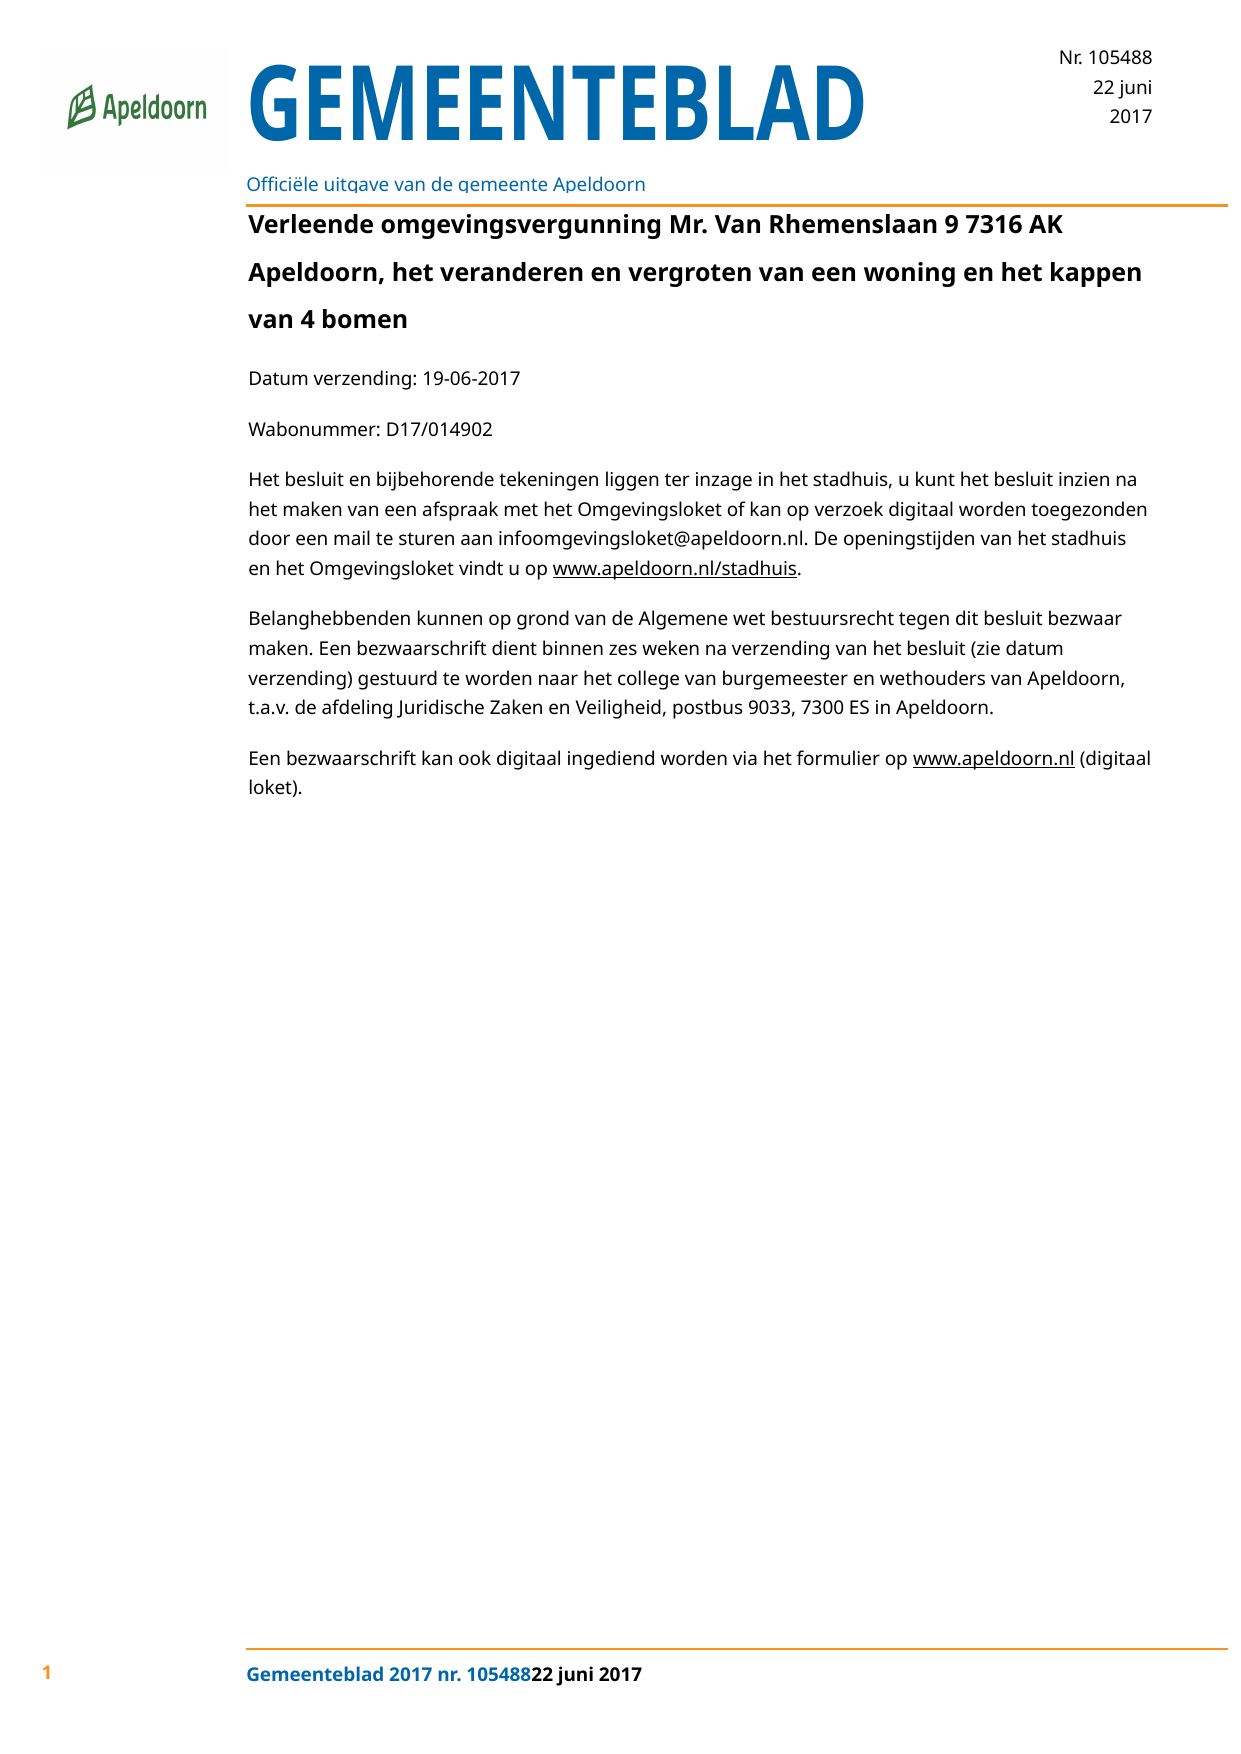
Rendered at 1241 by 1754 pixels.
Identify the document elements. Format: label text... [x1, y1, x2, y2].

text Verleende omgevingsvergunning Mr. Van Rhemenslaan 9 7316 AK Apeldoorn, het veranderen en vergroten van een woning en het kappen van 4 bomen [248, 207, 1152, 336]
text Belanghebbenden kunnen op grond van de Algemene wet bestuursrecht tegen dit besluit bezwaar maken. Een bezwaarschrift dient binnen zes weken na verzending van het besluit (zie datum verzending) gestuurd te worden naar het college van burgemeester en wethouders van Apeldoorn, t.a.v. de afdeling Juridische Zaken en Veiligheid, postbus 9033, 7300 ES in Apeldoorn. [248, 606, 1152, 720]
text Wabonummer: D17/014902 [248, 416, 1152, 442]
picture [41, 47, 231, 172]
text Een bezwaarschrift kan ook digitaal ingediend worden via het formulier op www.apeldoorn.nl (digitaal loket). [248, 745, 1152, 800]
text Datum verzending: 19-06-2017 [248, 366, 1152, 391]
text Het besluit en bijbehorende tekeningen liggen ter inzage in het stadhuis, u kunt het besluit inzien na het maken van een afspraak met het Omgevingsloket of kan op verzoek digitaal worden toegezonden door een mail te sturen aan infoomgevingsloket@apeldoorn.nl. De openingstijden van het stadhuis en het Omgevingsloket vindt u op www.apeldoorn.nl/stadhuis. [248, 466, 1152, 581]
